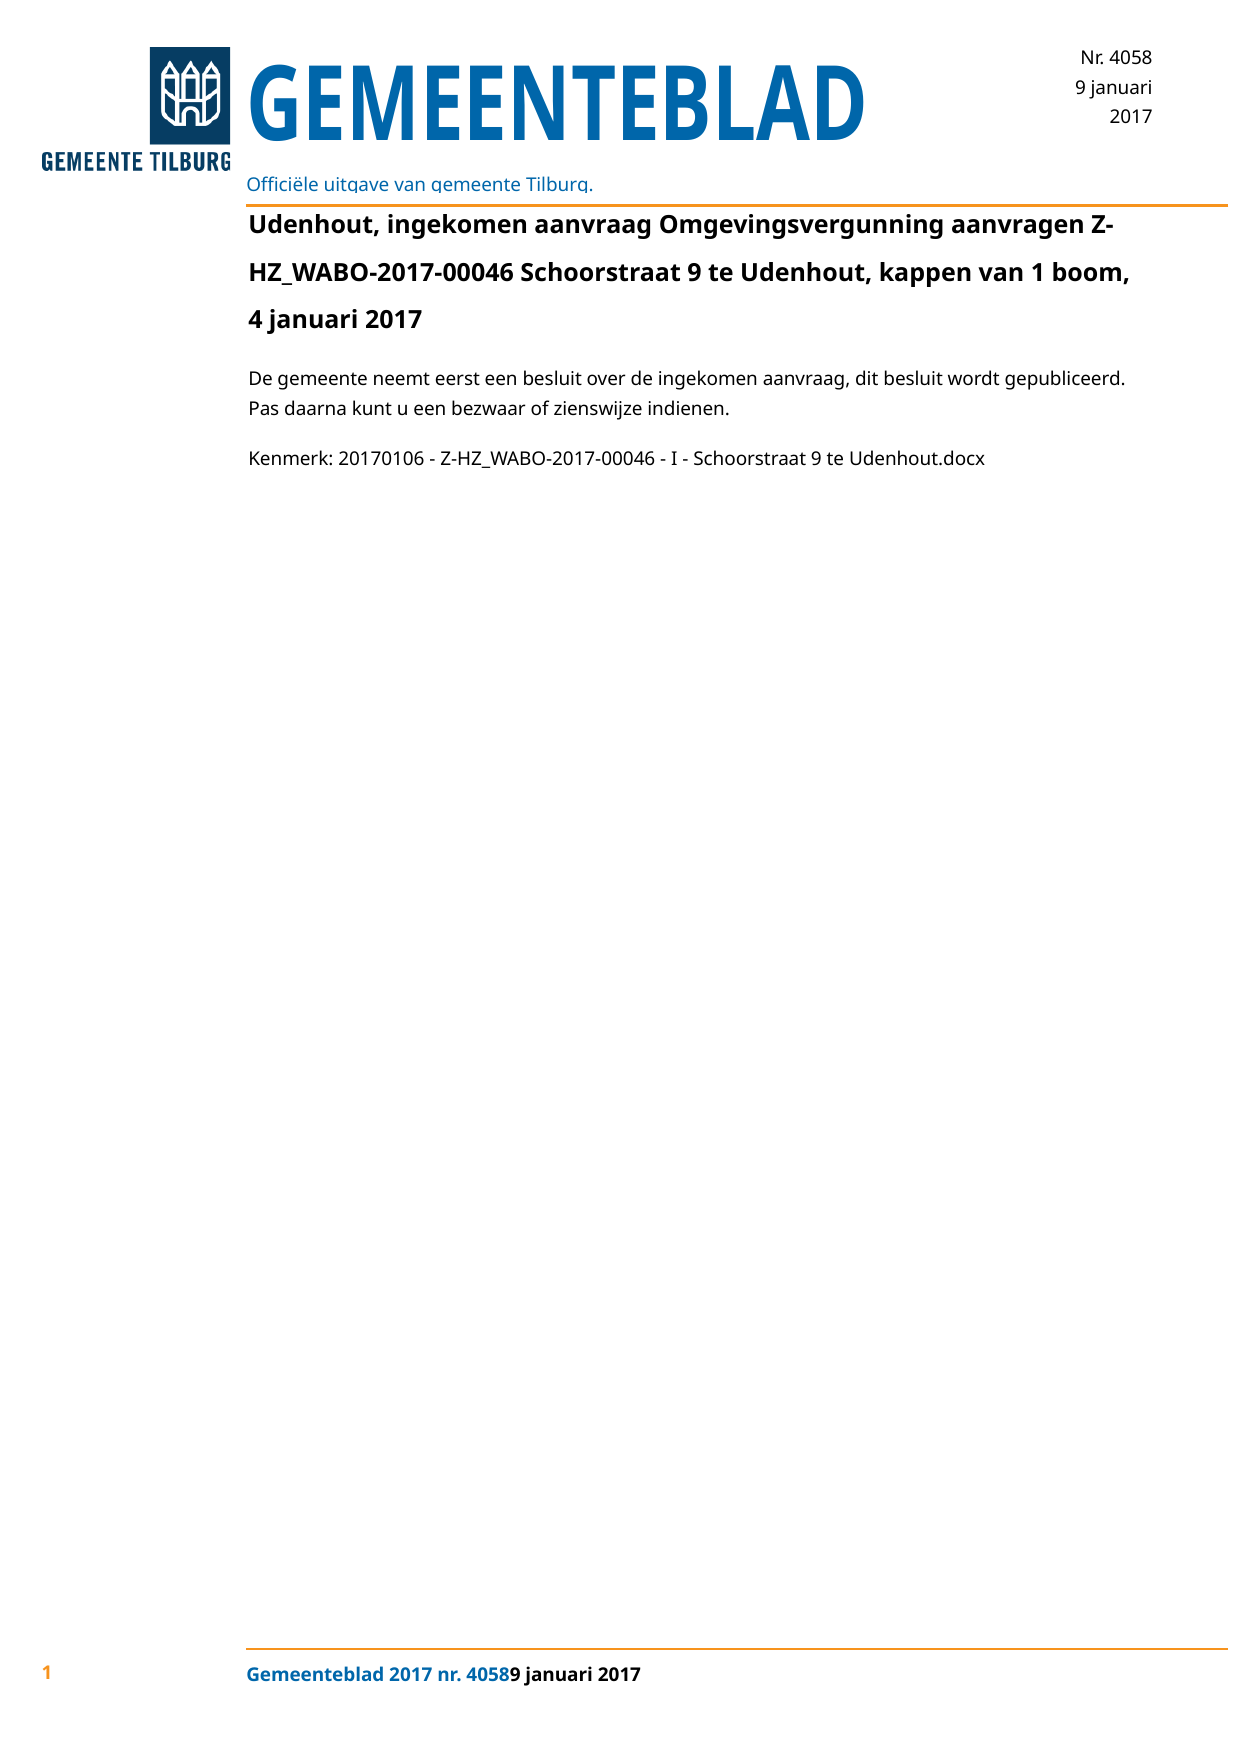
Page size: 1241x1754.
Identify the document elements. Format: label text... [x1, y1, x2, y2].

text Udenhout, ingekomen aanvraag Omgevingsvergunning aanvragen Z-HZ_WABO-2017-00046 Schoorstraat 9 te Udenhout, kappen van 1 boom, 4 januari 2017 [248, 207, 1152, 336]
picture [41, 47, 231, 172]
text De gemeente neemt eerst een besluit over de ingekomen aanvraag, dit besluit wordt gepubliceerd. Pas daarna kunt u een bezwaar of zienswijze indienen. [248, 366, 1152, 421]
text Kenmerk: 20170106 - Z-HZ_WABO-2017-00046 - I - Schoorstraat 9 te Udenhout.docx [248, 446, 1152, 471]
